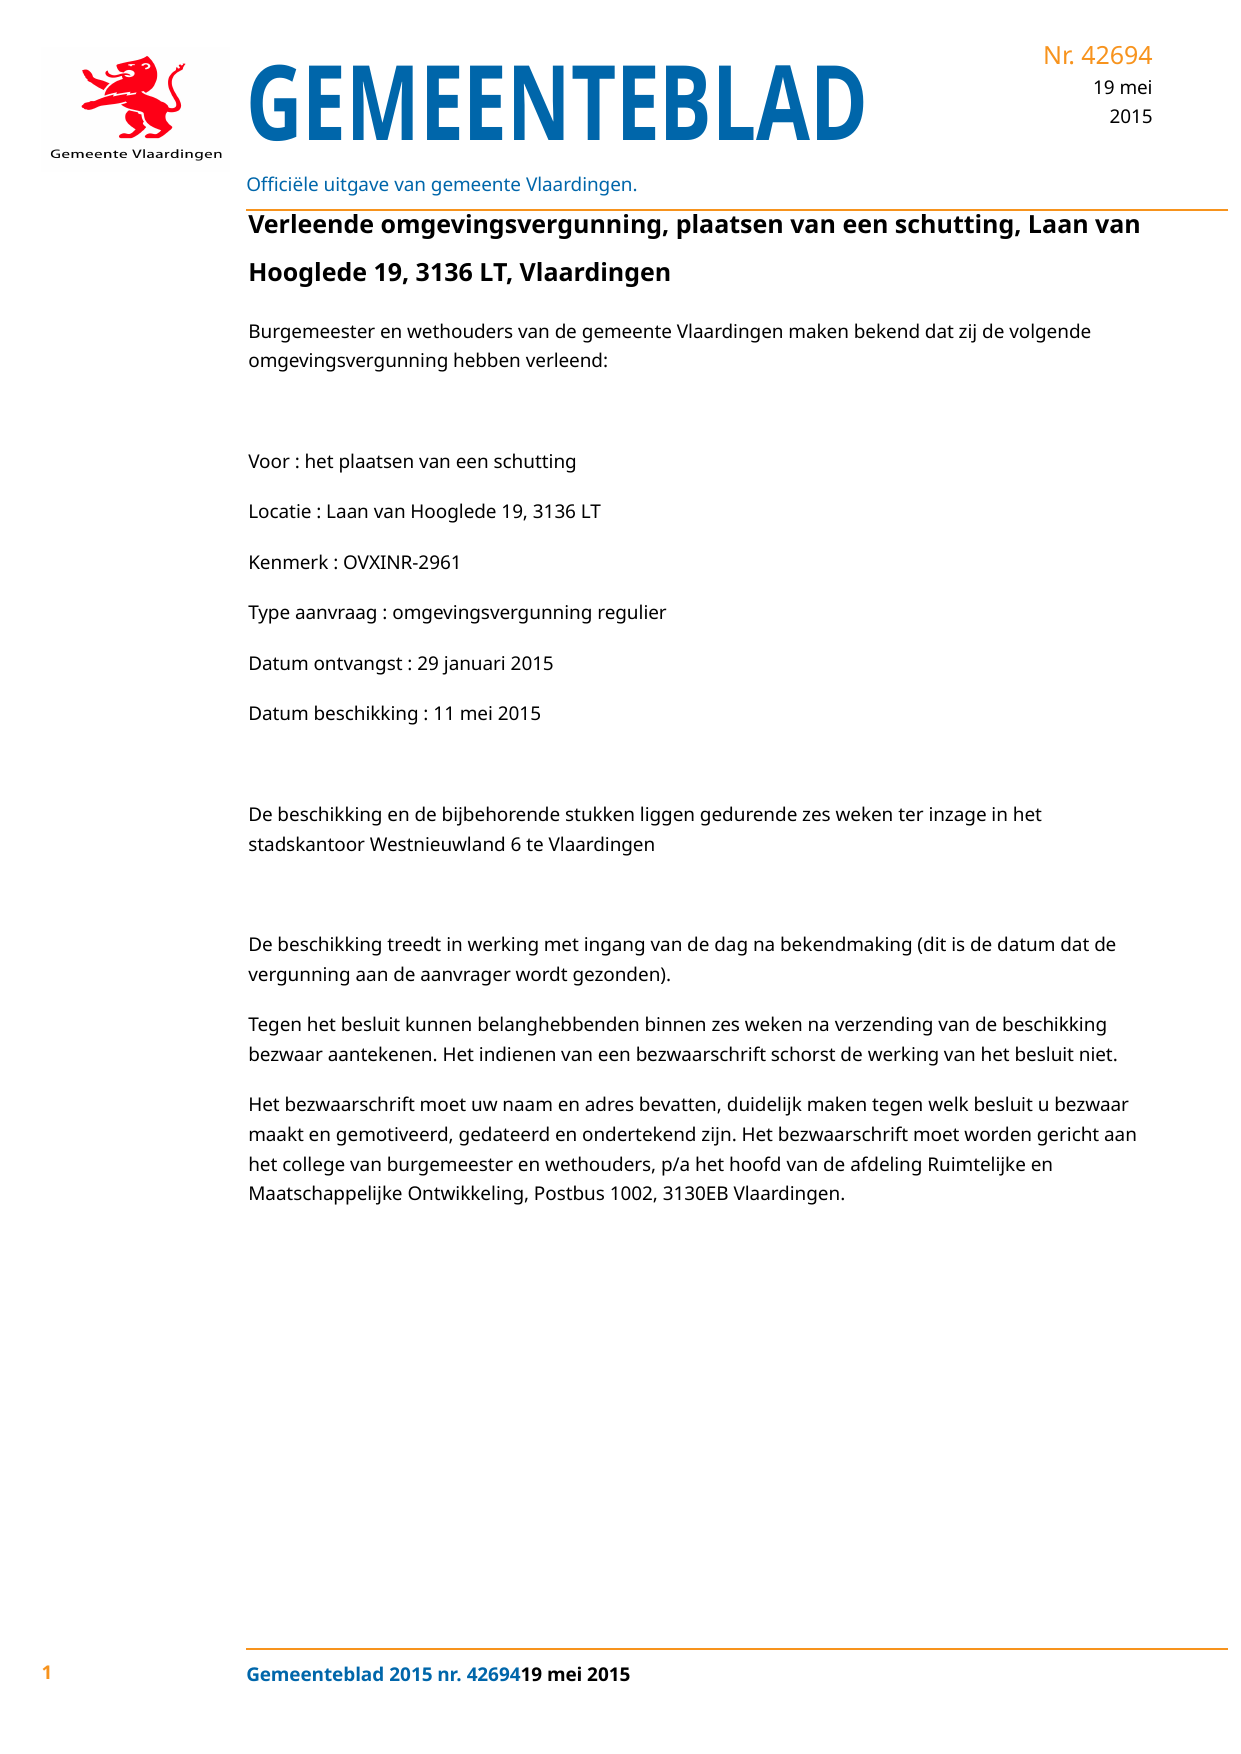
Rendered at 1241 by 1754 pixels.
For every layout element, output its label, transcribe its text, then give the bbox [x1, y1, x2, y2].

text Locatie : Laan van Hooglede 19, 3136 LT [248, 499, 1152, 524]
text Verleende omgevingsvergunning, plaatsen van een schutting, Laan van Hooglede 19, 3136 LT, Vlaardingen [248, 211, 1152, 288]
text De beschikking treedt in werking met ingang van de dag na bekendmaking (dit is de datum dat de vergunning aan de aanvrager wordt gezonden). [248, 932, 1152, 987]
text Datum beschikking : 11 mei 2015 [248, 700, 1152, 726]
text Burgemeester en wethouders van de gemeente Vlaardingen maken bekend dat zij de volgende omgevingsvergunning hebben verleend: [248, 318, 1152, 373]
text Voor : het plaatsen van een schutting [248, 448, 1152, 474]
text Het bezwaarschrift moet uw naam en adres bevatten, duidelijk maken tegen welk besluit u bezwaar maakt en gemotiveerd, gedateerd en ondertekend zijn. Het bezwaarschrift moet worden gericht aan het college van burgemeester en wethouders, p/a het hoofd van de afdeling Ruimtelijke en Maatschappelijke Ontwikkeling, Postbus 1002, 3130EB Vlaardingen. [248, 1092, 1152, 1206]
text Kenmerk : OVXINR-2961 [248, 549, 1152, 575]
picture [41, 47, 231, 172]
text Datum ontvangst : 29 januari 2015 [248, 650, 1152, 676]
text Type aanvraag : omgevingsvergunning regulier [248, 599, 1152, 625]
text De beschikking en de bijbehorende stukken liggen gedurende zes weken ter inzage in het stadskantoor Westnieuwland 6 te Vlaardingen [248, 801, 1152, 857]
text Tegen het besluit kunnen belanghebbenden binnen zes weken na verzending van de beschikking bezwaar aantekenen. Het indienen van een bezwaarschrift schorst de werking van het besluit niet. [248, 1012, 1152, 1067]
